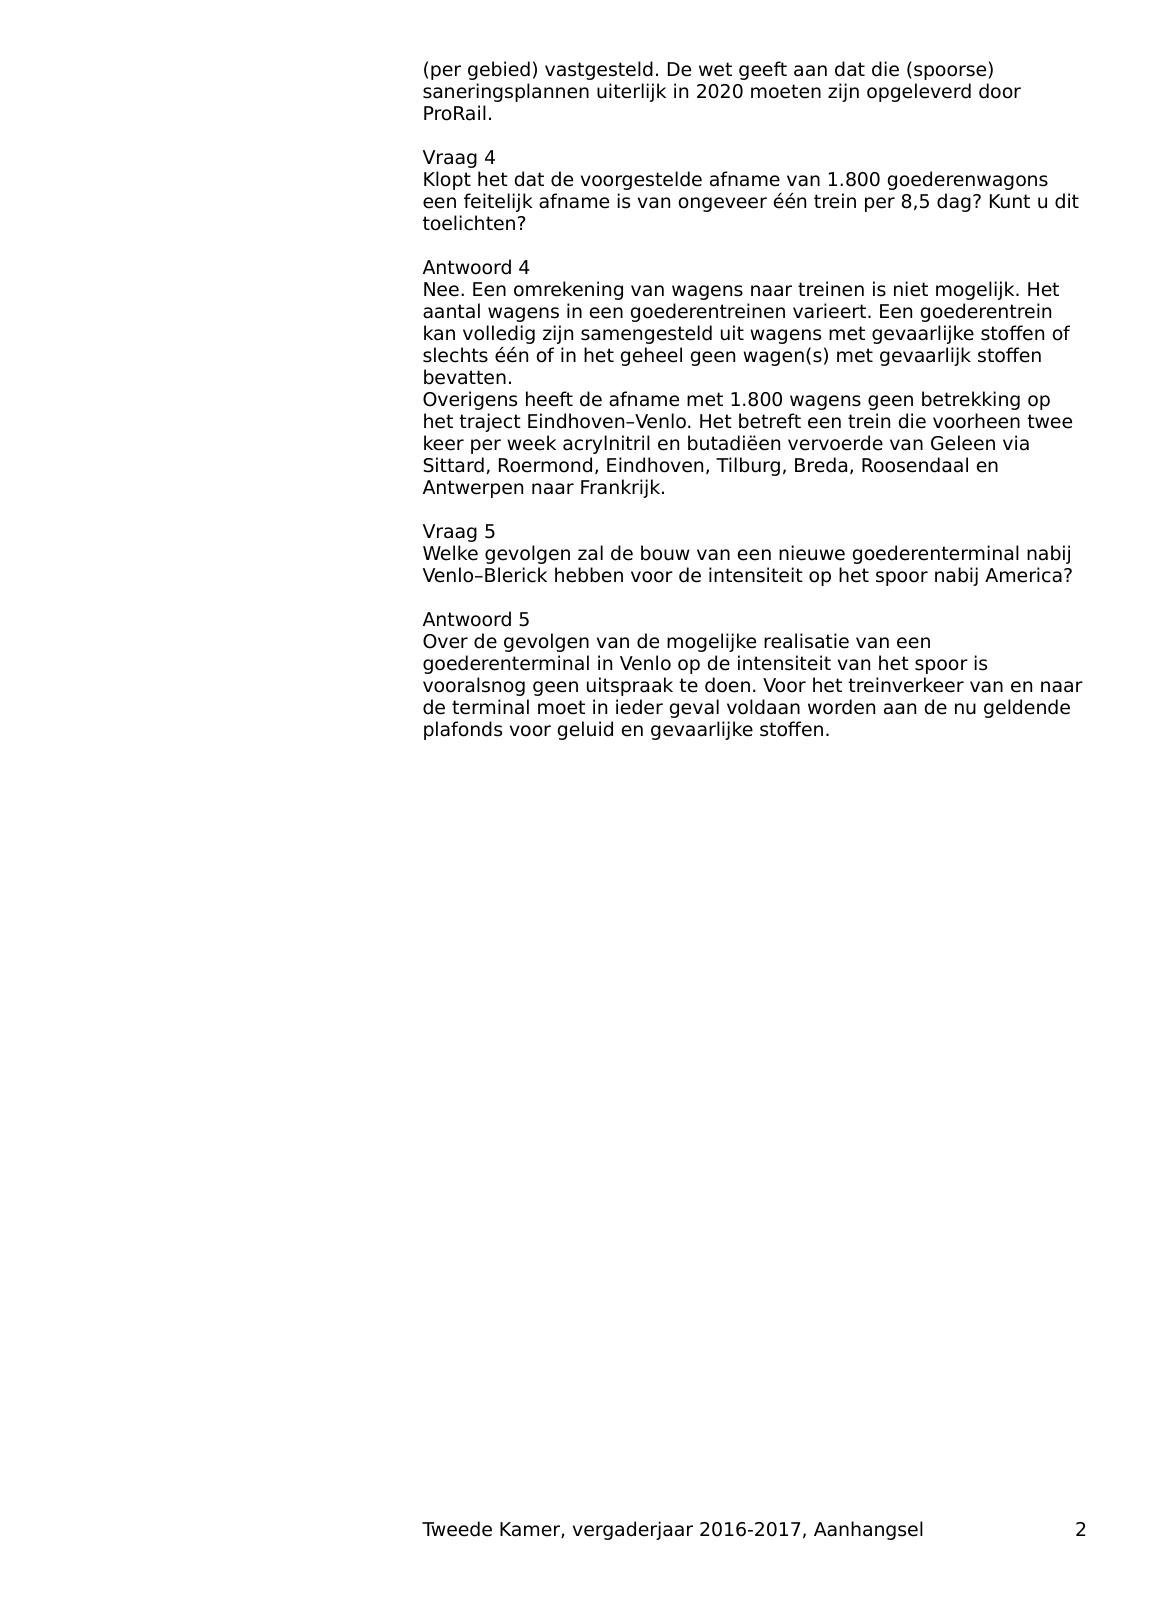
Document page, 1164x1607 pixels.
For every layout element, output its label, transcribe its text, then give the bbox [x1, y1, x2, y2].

text Welke gevolgen zal de bouw van een nieuwe goederenterminal nabij Venlo–Blerick hebben voor de intensiteit op het spoor nabij America? [422, 543, 1087, 587]
text Nee. Een omrekening van wagens naar treinen is niet mogelijk. Het aantal wagens in een goederentreinen varieert. Een goederentrein kan volledig zijn samengesteld uit wagens met gevaarlijke stoffen of slechts één of in het geheel geen wagen(s) met gevaarlijk stoffen bevatten. [422, 279, 1087, 389]
text Antwoord 5 [422, 609, 1087, 631]
text Vraag 5 [422, 521, 1087, 543]
text Over de gevolgen van de mogelijke realisatie van een goederenterminal in Venlo op de intensiteit van het spoor is vooralsnog geen uitspraak te doen. Voor het treinverkeer van en naar de terminal moet in ieder geval voldaan worden aan de nu geldende plafonds voor geluid en gevaarlijke stoffen. [422, 631, 1087, 741]
text Klopt het dat de voorgestelde afname van 1.800 goederenwagons een feitelijk afname is van ongeveer één trein per 8,5 dag? Kunt u dit toelichten? [422, 169, 1087, 235]
text Vraag 4 [422, 147, 1087, 169]
text (per gebied) vastgesteld. De wet geeft aan dat die (spoorse) saneringsplannen uiterlijk in 2020 moeten zijn opgeleverd door ProRail. [422, 59, 1087, 125]
text Antwoord 4 [422, 257, 1087, 279]
text Overigens heeft de afname met 1.800 wagens geen betrekking op het traject Eindhoven–Venlo. Het betreft een trein die voorheen twee keer per week acrylnitril en butadiëen vervoerde van Geleen via Sittard, Roermond, Eindhoven, Tilburg, Breda, Roosendaal en Antwerpen naar Frankrijk. [422, 389, 1087, 499]
